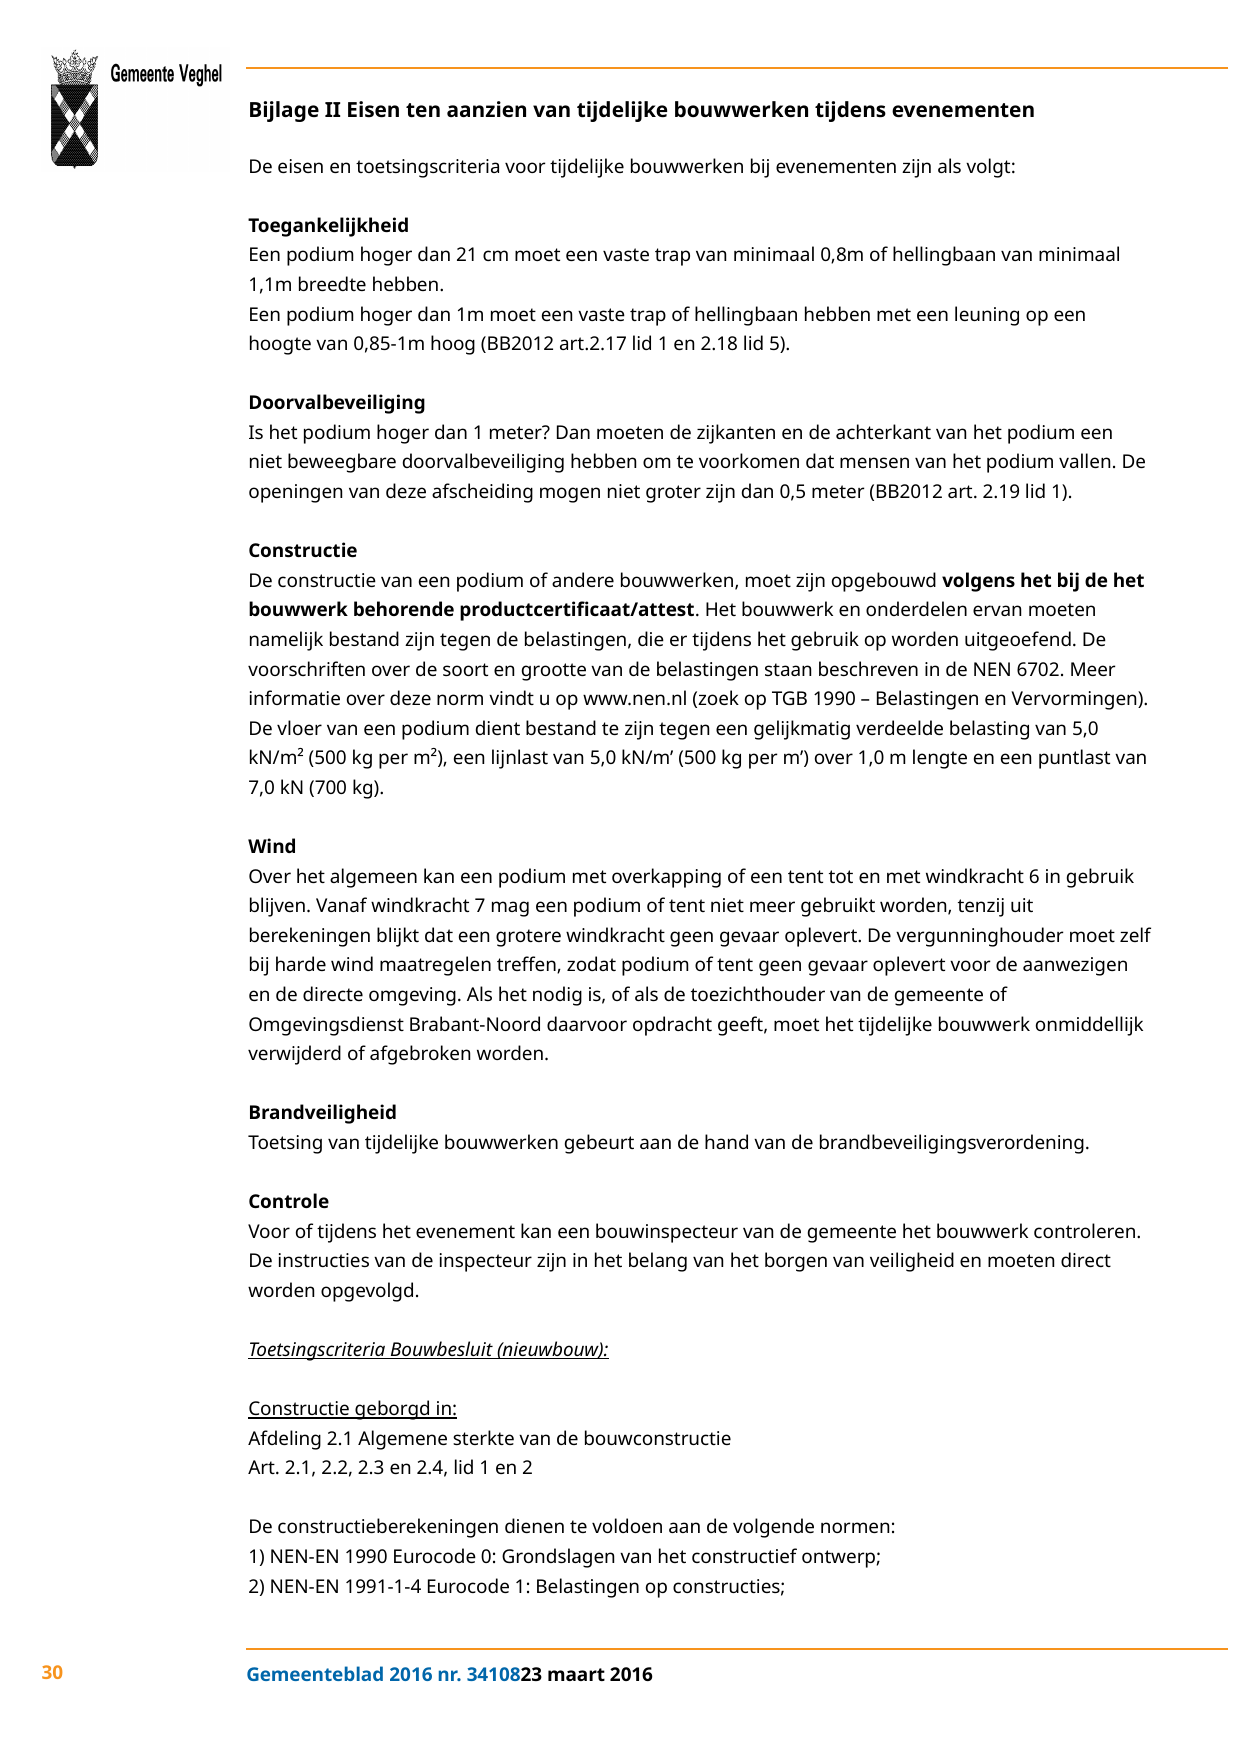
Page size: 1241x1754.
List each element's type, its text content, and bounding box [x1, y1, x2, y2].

text Is het podium hoger dan 1 meter? Dan moeten de zijkanten en de achterkant van het podium een niet beweegbare doorvalbeveiliging hebben om te voorkomen dat mensen van het podium vallen. De openingen van deze afscheiding mogen niet groter zijn dan 0,5 meter (BB2012 art. 2.19 lid 1). [248, 419, 1152, 504]
text 1) NEN-EN 1990 Eurocode 0: Grondslagen van het constructief ontwerp; [248, 1543, 1152, 1569]
text Afdeling 2.1 Algemene sterkte van de bouwconstructie [248, 1425, 1152, 1451]
picture [41, 47, 231, 172]
text Constructie [248, 537, 1152, 563]
text Een podium hoger dan 21 cm moet een vaste trap van minimaal 0,8m of hellingbaan van minimaal 1,1m breedte hebben. [248, 242, 1152, 297]
text De constructieberekeningen dienen te voldoen aan de volgende normen: [248, 1514, 1152, 1539]
text Constructie geborgd in: [248, 1395, 1152, 1421]
text Art. 2.1, 2.2, 2.3 en 2.4, lid 1 en 2 [248, 1454, 1152, 1480]
text Doorvalbeveiliging [248, 389, 1152, 415]
text Voor of tijdens het evenement kan een bouwinspecteur van de gemeente het bouwwerk controleren. De instructies van de inspecteur zijn in het belang van het borgen van veiligheid en moeten direct worden opgevolgd. [248, 1218, 1152, 1303]
text De eisen en toetsingscriteria voor tijdelijke bouwwerken bij evenementen zijn als volgt: [248, 153, 1152, 179]
text Wind [248, 833, 1152, 859]
text De constructie van een podium of andere bouwwerken, moet zijn opgebouwd volgens het bij de het bouwwerk behorende productcertificaat/attest. Het bouwwerk en onderdelen ervan moeten namelijk bestand zijn tegen de belastingen, die er tijdens het gebruik op worden uitgeoefend. De voorschriften over de soort en grootte van de belastingen staan beschreven in de NEN 6702. Meer informatie over deze norm vindt u op www.nen.nl (zoek op TGB 1990 – Belastingen en Vervormingen). [248, 567, 1152, 711]
text Toetsingscriteria Bouwbesluit (nieuwbouw): [248, 1336, 1152, 1362]
text 2) NEN-EN 1991-1-4 Eurocode 1: Belastingen op constructies; [248, 1573, 1152, 1599]
text Over het algemeen kan een podium met overkapping of een tent tot en met windkracht 6 in gebruik blijven. Vanaf windkracht 7 mag een podium of tent niet meer gebruikt worden, tenzij uit berekeningen blijkt dat een grotere windkracht geen gevaar oplevert. De vergunninghouder moet zelf bij harde wind maatregelen treffen, zodat podium of tent geen gevaar oplevert voor de aanwezigen en de directe omgeving. Als het nodig is, of als de toezichthouder van de gemeente of Omgevingsdienst Brabant-Noord daarvoor opdracht geeft, moet het tijdelijke bouwwerk onmiddellijk verwijderd of afgebroken worden. [248, 863, 1152, 1066]
text Toetsing van tijdelijke bouwwerken gebeurt aan de hand van de brandbeveiligingsverordening. [248, 1129, 1152, 1155]
text Toegankelijkheid [248, 212, 1152, 238]
text Brandveiligheid [248, 1099, 1152, 1125]
text Bijlage II Eisen ten aanzien van tijdelijke bouwwerken tijdens evenementen [248, 95, 1152, 123]
text Een podium hoger dan 1m moet een vaste trap of hellingbaan hebben met een leuning op een hoogte van 0,85-1m hoog (BB2012 art.2.17 lid 1 en 2.18 lid 5). [248, 301, 1152, 356]
text De vloer van een podium dient bestand te zijn tegen een gelijkmatig verdeelde belasting van 5,0 kN/m² (500 kg per m²), een lijnlast van 5,0 kN/m’ (500 kg per m’) over 1,0 m lengte en een puntlast van 7,0 kN (700 kg). [248, 715, 1152, 800]
text Controle [248, 1188, 1152, 1214]
